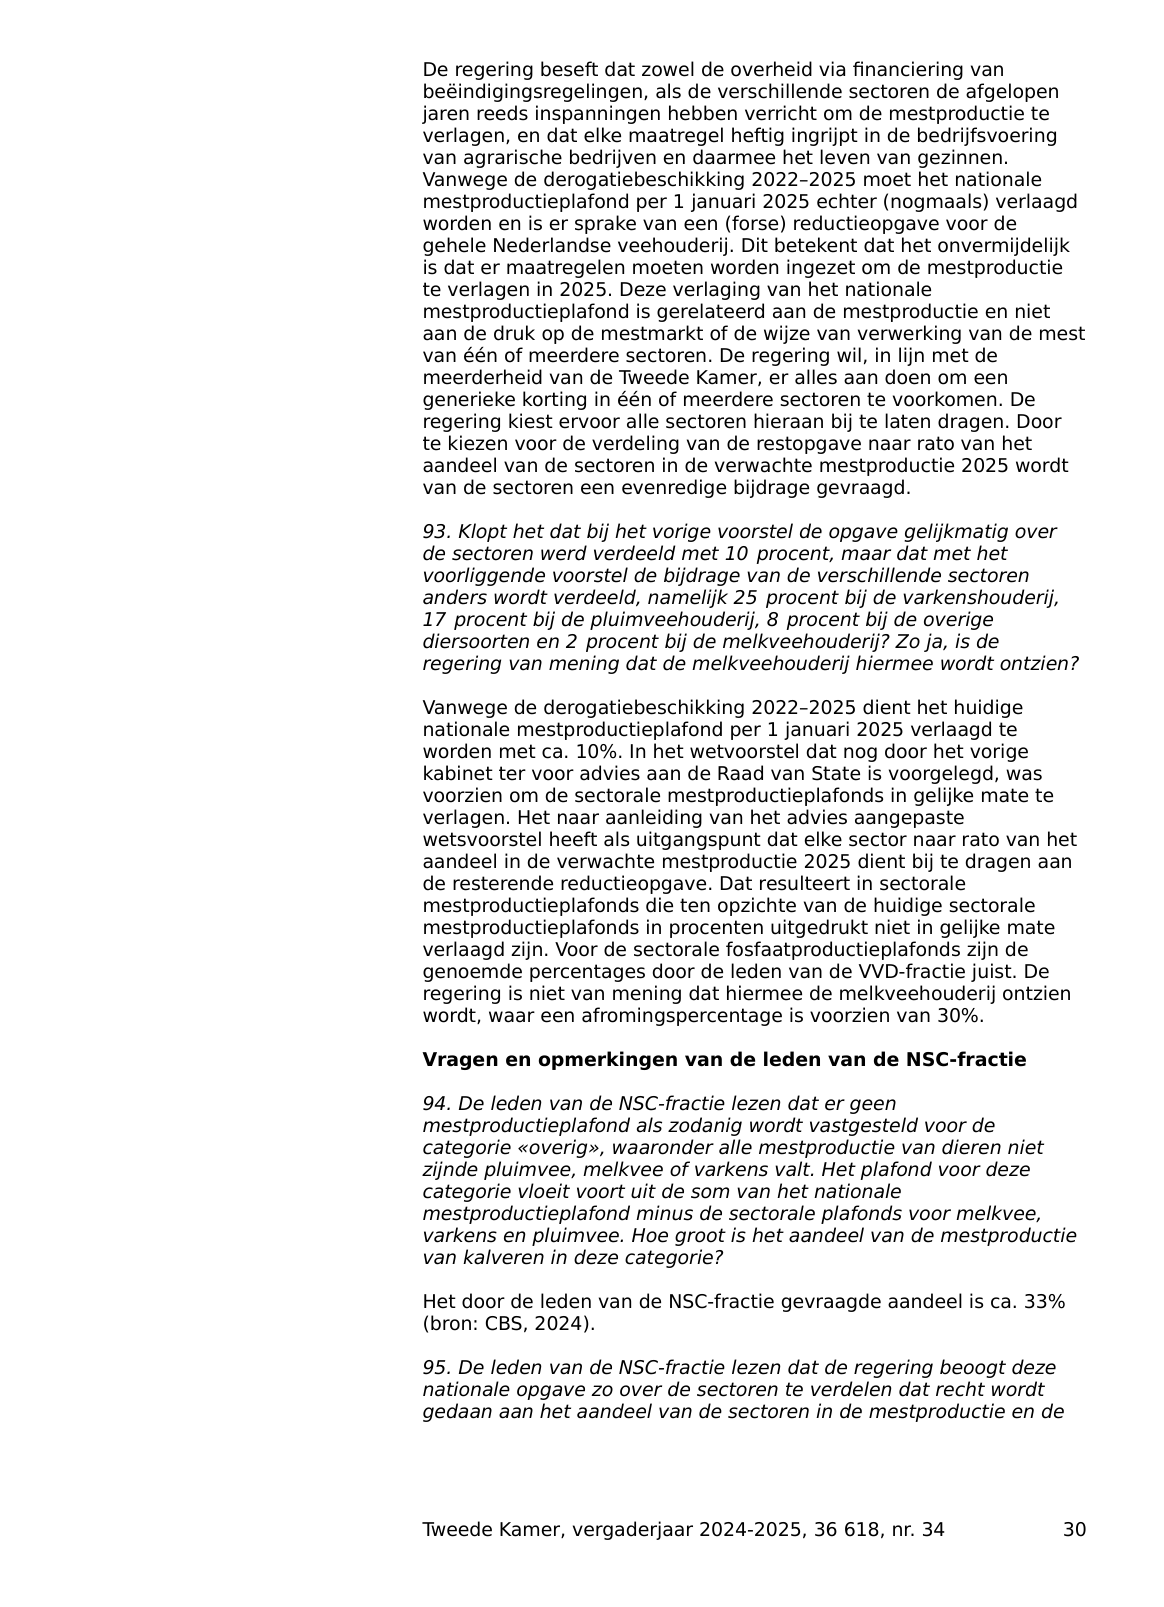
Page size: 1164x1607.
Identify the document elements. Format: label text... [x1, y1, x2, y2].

text Vanwege de derogatiebeschikking 2022–2025 dient het huidige nationale mestproductieplafond per 1 januari 2025 verlaagd te worden met ca. 10%. In het wetvoorstel dat nog door het vorige kabinet ter voor advies aan de Raad van State is voorgelegd, was voorzien om de sectorale mestproductieplafonds in gelijke mate te verlagen. Het naar aanleiding van het advies aangepaste wetsvoorstel heeft als uitgangspunt dat elke sector naar rato van het aandeel in de verwachte mestproductie 2025 dient bij te dragen aan de resterende reductieopgave. Dat resulteert in sectorale mestproductieplafonds die ten opzichte van de huidige sectorale mestproductieplafonds in procenten uitgedrukt niet in gelijke mate verlaagd zijn. Voor de sectorale fosfaatproductieplafonds zijn de genoemde percentages door de leden van de VVD-fractie juist. De regering is niet van mening dat hiermee de melkveehouderij ontzien wordt, waar een afromingspercentage is voorzien van 30%. [422, 697, 1087, 1027]
subtitle Vragen en opmerkingen van de leden van de NSC-fractie [422, 1049, 1087, 1071]
text 94. De leden van de NSC-fractie lezen dat er geen mestproductieplafond als zodanig wordt vastgesteld voor de categorie «overig», waaronder alle mestproductie van dieren niet zijnde pluimvee, melkvee of varkens valt. Het plafond voor deze categorie vloeit voort uit de som van het nationale mestproductieplafond minus de sectorale plafonds voor melkvee, varkens en pluimvee. Hoe groot is het aandeel van de mestproductie van kalveren in deze categorie? [422, 1093, 1087, 1269]
text Het door de leden van de NSC-fractie gevraagde aandeel is ca. 33% (bron: CBS, 2024). [422, 1291, 1087, 1335]
text 95. De leden van de NSC-fractie lezen dat de regering beoogt deze nationale opgave zo over de sectoren te verdelen dat recht wordt gedaan aan het aandeel van de sectoren in de mestproductie en de [422, 1357, 1087, 1423]
text 93. Klopt het dat bij het vorige voorstel de opgave gelijkmatig over de sectoren werd verdeeld met 10 procent, maar dat met het voorliggende voorstel de bijdrage van de verschillende sectoren anders wordt verdeeld, namelijk 25 procent bij de varkenshouderij, 17 procent bij de pluimveehouderij, 8 procent bij de overige diersoorten en 2 procent bij de melkveehouderij? Zo ja, is de regering van mening dat de melkveehouderij hiermee wordt ontzien? [422, 521, 1087, 675]
text De regering beseft dat zowel de overheid via financiering van beëindigingsregelingen, als de verschillende sectoren de afgelopen jaren reeds inspanningen hebben verricht om de mestproductie te verlagen, en dat elke maatregel heftig ingrijpt in de bedrijfsvoering van agrarische bedrijven en daarmee het leven van gezinnen. Vanwege de derogatiebeschikking 2022–2025 moet het nationale mestproductieplafond per 1 januari 2025 echter (nogmaals) verlaagd worden en is er sprake van een (forse) reductieopgave voor de gehele Nederlandse veehouderij. Dit betekent dat het onvermijdelijk is dat er maatregelen moeten worden ingezet om de mestproductie te verlagen in 2025. Deze verlaging van het nationale mestproductieplafond is gerelateerd aan de mestproductie en niet aan de druk op de mestmarkt of de wijze van verwerking van de mest van één of meerdere sectoren. De regering wil, in lijn met de meerderheid van de Tweede Kamer, er alles aan doen om een generieke korting in één of meerdere sectoren te voorkomen. De regering kiest ervoor alle sectoren hieraan bij te laten dragen. Door te kiezen voor de verdeling van de restopgave naar rato van het aandeel van de sectoren in de verwachte mestproductie 2025 wordt van de sectoren een evenredige bijdrage gevraagd. [422, 59, 1087, 499]
